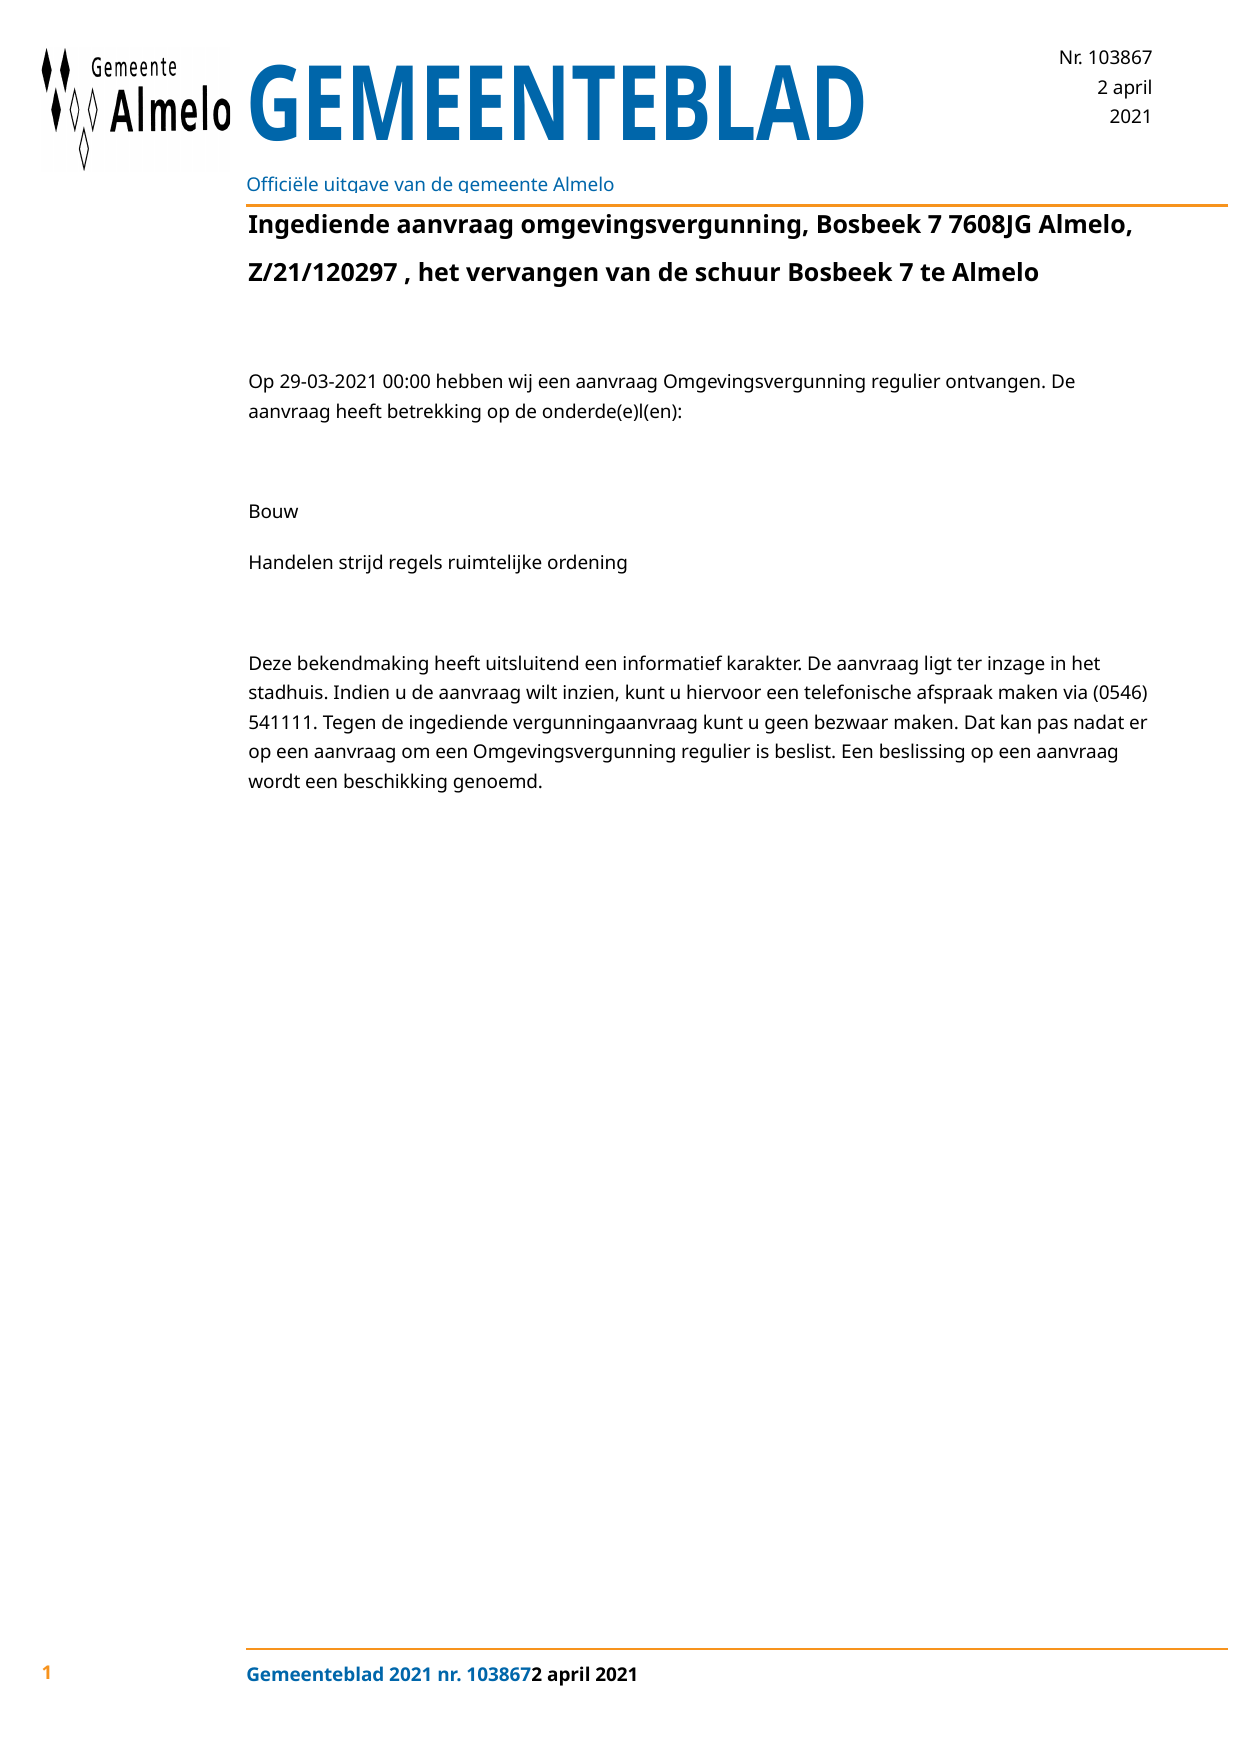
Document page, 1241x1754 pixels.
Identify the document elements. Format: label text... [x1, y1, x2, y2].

text Ingediende aanvraag omgevingsvergunning, Bosbeek 7 7608JG Almelo, Z/21/120297 , het vervangen van de schuur Bosbeek 7 te Almelo [248, 207, 1152, 288]
text Bouw [248, 499, 1152, 524]
text Deze bekendmaking heeft uitsluitend een informatief karakter. De aanvraag ligt ter inzage in het stadhuis. Indien u de aanvraag wilt inzien, kunt u hiervoor een telefonische afspraak maken via (0546) 541111. Tegen de ingediende vergunningaanvraag kunt u geen bezwaar maken. Dat kan pas nadat er op een aanvraag om een Omgevingsvergunning regulier is beslist. Een beslissing op een aanvraag wordt een beschikking genoemd. [248, 650, 1152, 794]
text Handelen strijd regels ruimtelijke ordening [248, 549, 1152, 575]
picture [41, 47, 231, 172]
text Op 29-03-2021 00:00 hebben wij een aanvraag Omgevingsvergunning regulier ontvangen. De aanvraag heeft betrekking op de onderde(e)l(en): [248, 368, 1152, 424]
